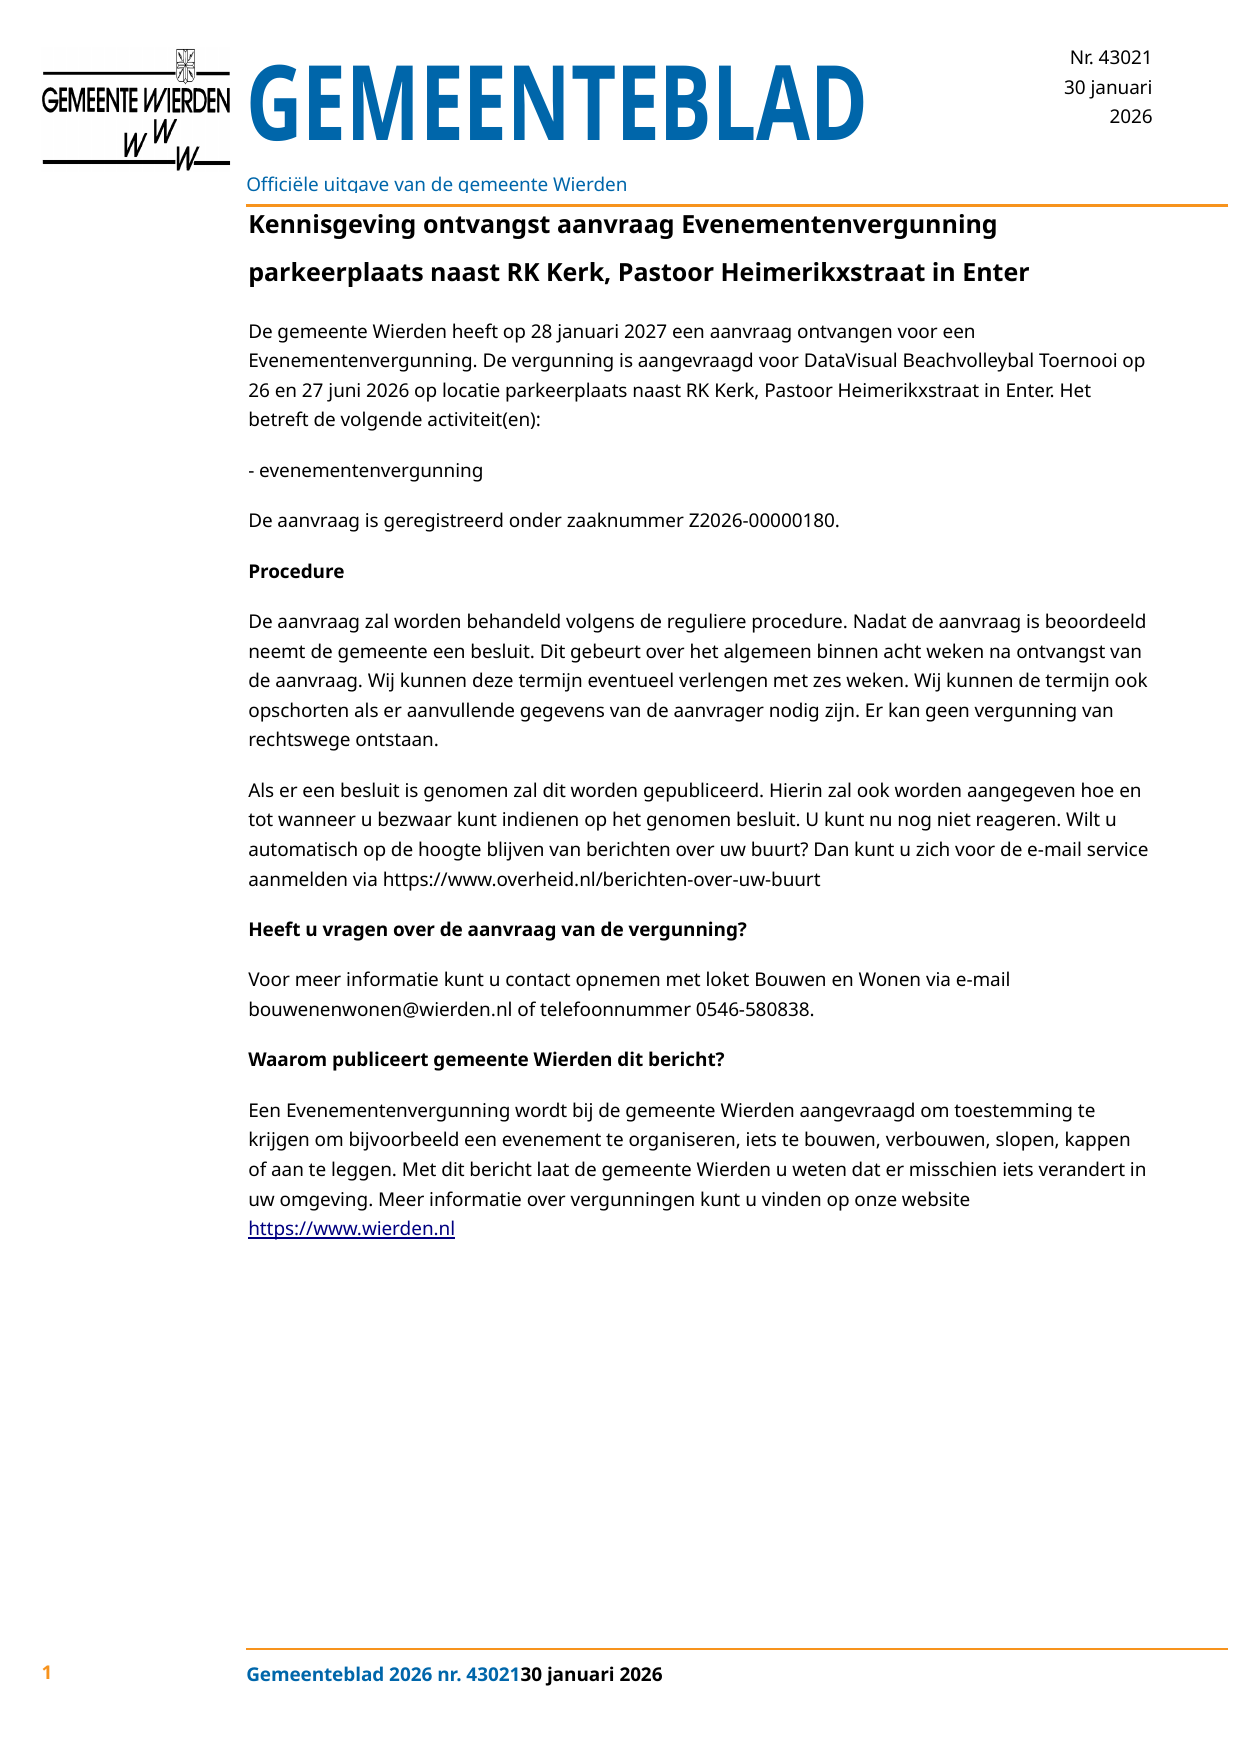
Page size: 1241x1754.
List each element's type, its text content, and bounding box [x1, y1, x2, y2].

text - evenementenvergunning [248, 457, 1152, 483]
text Procedure [248, 558, 1152, 584]
text Als er een besluit is genomen zal dit worden gepubliceerd. Hierin zal ook worden aangegeven hoe en tot wanneer u bezwaar kunt indienen op het genomen besluit. U kunt nu nog niet reageren. Wilt u automatisch op de hoogte blijven van berichten over uw buurt? Dan kunt u zich voor de e-mail service aanmelden via https://www.overheid.nl/berichten-over-uw-buurt [248, 777, 1152, 892]
text Een Evenementenvergunning wordt bij de gemeente Wierden aangevraagd om toestemming te krijgen om bijvoorbeeld een evenement te organiseren, iets te bouwen, verbouwen, slopen, kappen of aan te leggen. Met dit bericht laat de gemeente Wierden u weten dat er misschien iets verandert in uw omgeving. Meer informatie over vergunningen kunt u vinden op onze website https://www.wierden.nl [248, 1097, 1152, 1241]
text Kennisgeving ontvangst aanvraag Evenementenvergunning parkeerplaats naast RK Kerk, Pastoor Heimerikxstraat in Enter [248, 207, 1152, 288]
text Heeft u vragen over de aanvraag van de vergunning? [248, 916, 1152, 942]
text Waarom publiceert gemeente Wierden dit bericht? [248, 1047, 1152, 1072]
picture [41, 47, 231, 172]
text De gemeente Wierden heeft op 28 januari 2027 een aanvraag ontvangen voor een Evenementenvergunning. De vergunning is aangevraagd voor DataVisual Beachvolleybal Toernooi op 26 en 27 juni 2026 op locatie parkeerplaats naast RK Kerk, Pastoor Heimerikxstraat in Enter. Het betreft de volgende activiteit(en): [248, 318, 1152, 432]
text Voor meer informatie kunt u contact opnemen met loket Bouwen en Wonen via e-mail bouwenenwonen@wierden.nl of telefoonnummer 0546-580838. [248, 967, 1152, 1022]
text De aanvraag is geregistreerd onder zaaknummer Z2026-00000180. [248, 507, 1152, 533]
text De aanvraag zal worden behandeld volgens de reguliere procedure. Nadat de aanvraag is beoordeeld neemt de gemeente een besluit. Dit gebeurt over het algemeen binnen acht weken na ontvangst van de aanvraag. Wij kunnen deze termijn eventueel verlengen met zes weken. Wij kunnen de termijn ook opschorten als er aanvullende gegevens van de aanvrager nodig zijn. Er kan geen vergunning van rechtswege ontstaan. [248, 608, 1152, 752]
